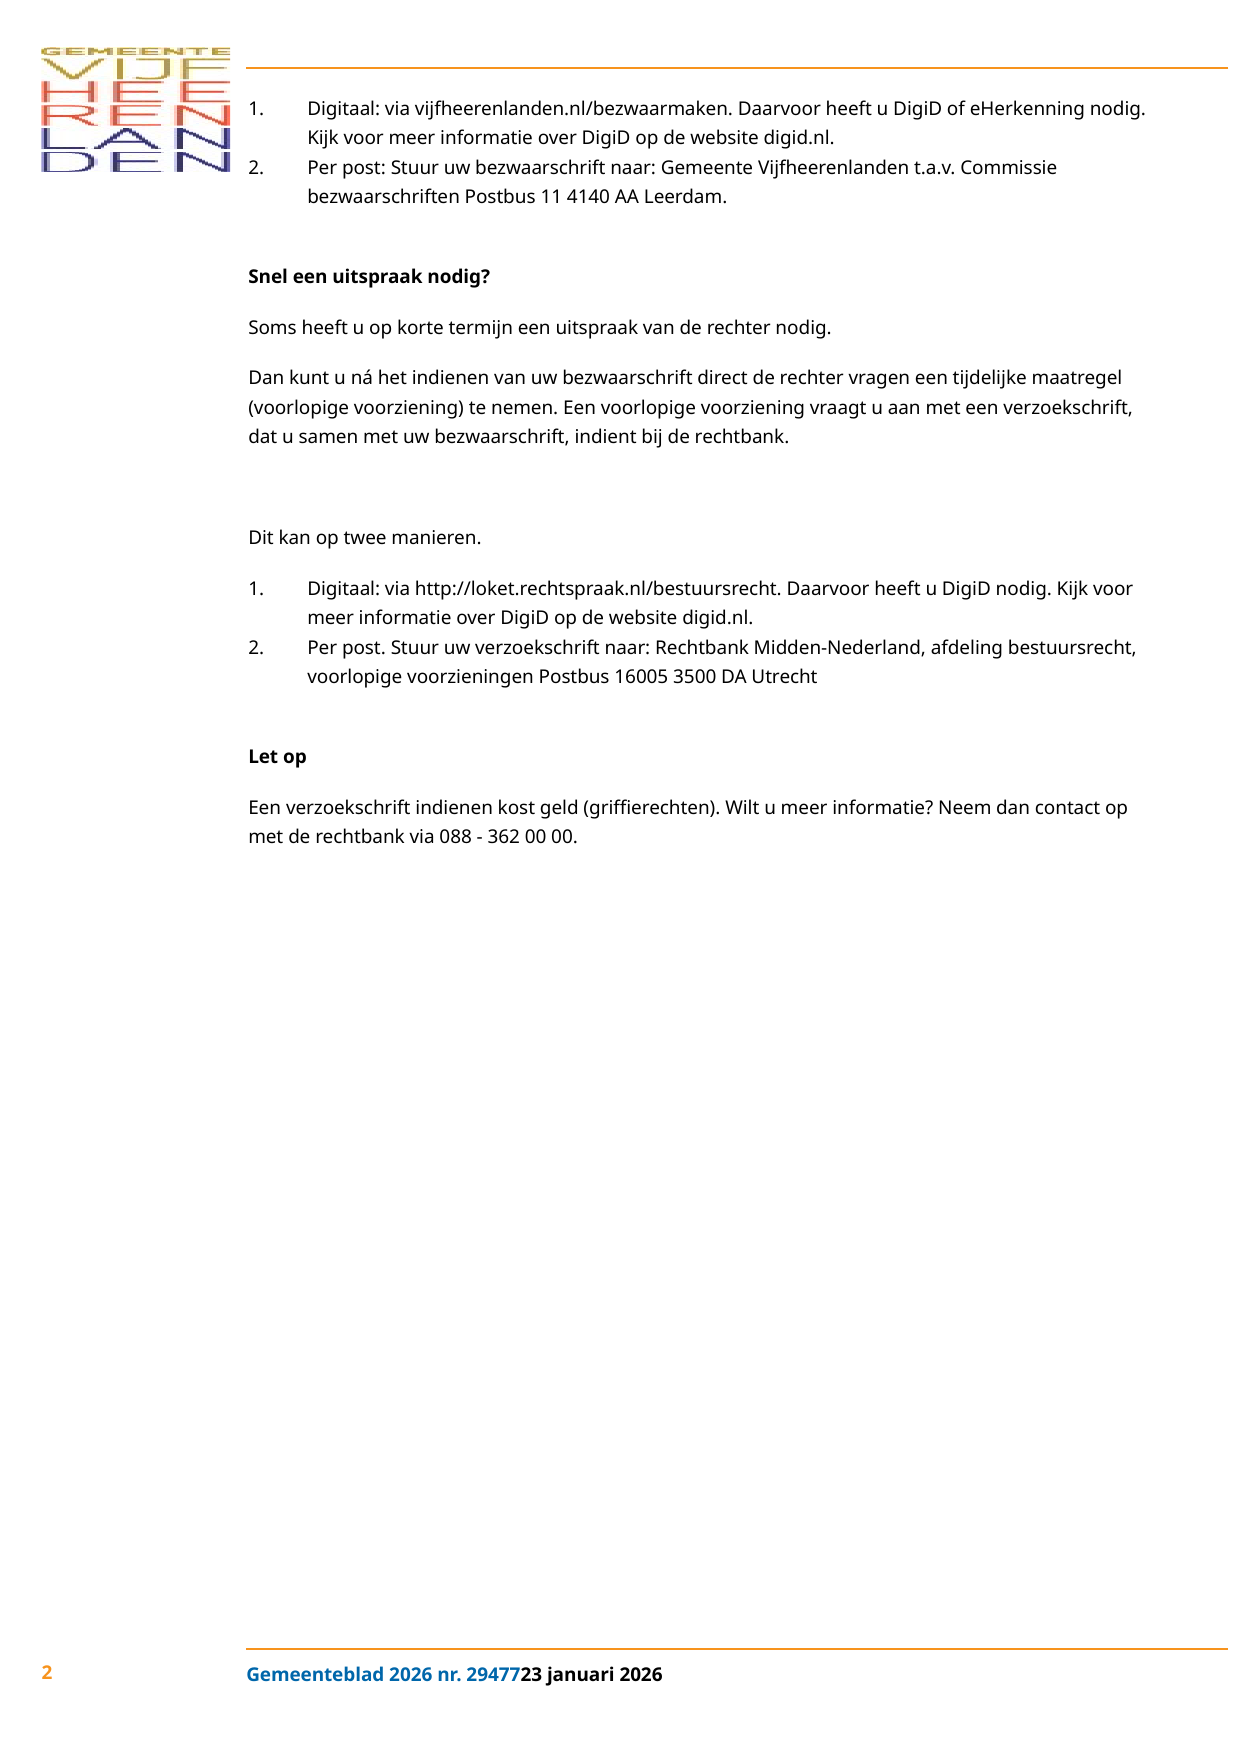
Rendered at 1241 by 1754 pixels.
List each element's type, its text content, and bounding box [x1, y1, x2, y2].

text Een verzoekschrift indienen kost geld (griffierechten). Wilt u meer informatie? Neem dan contact op met de rechtbank via 088 - 362 00 00. [248, 794, 1152, 849]
list Digitaal: via vijfheerenlanden.nl/bezwaarmaken. Daarvoor heeft u DigiD of eHerkenning nodig. Kijk voor meer informatie over DigiD op de website digid.nl. [248, 95, 1152, 150]
picture [41, 47, 231, 172]
text Dit kan op twee manieren. [248, 524, 1152, 550]
text Let op [248, 743, 1152, 769]
text Soms heeft u op korte termijn een uitspraak van de rechter nodig. [248, 314, 1152, 340]
text Snel een uitspraak nodig? [248, 263, 1152, 289]
list Per post. Stuur uw verzoekschrift naar: Rechtbank Midden-Nederland, afdeling bestuursrecht, voorlopige voorzieningen Postbus 16005 3500 DA Utrecht [248, 634, 1152, 689]
list Per post: Stuur uw bezwaarschrift naar: Gemeente Vijfheerenlanden t.a.v. Commissie bezwaarschriften Postbus 11 4140 AA Leerdam. [248, 154, 1152, 209]
list Digitaal: via http://loket.rechtspraak.nl/bestuursrecht. Daarvoor heeft u DigiD nodig. Kijk voor meer informatie over DigiD op de website digid.nl. [248, 575, 1152, 630]
text Dan kunt u ná het indienen van uw bezwaarschrift direct de rechter vragen een tijdelijke maatregel (voorlopige voorziening) te nemen. Een voorlopige voorziening vraagt u aan met een verzoekschrift, dat u samen met uw bezwaarschrift, indient bij de rechtbank. [248, 364, 1152, 449]
